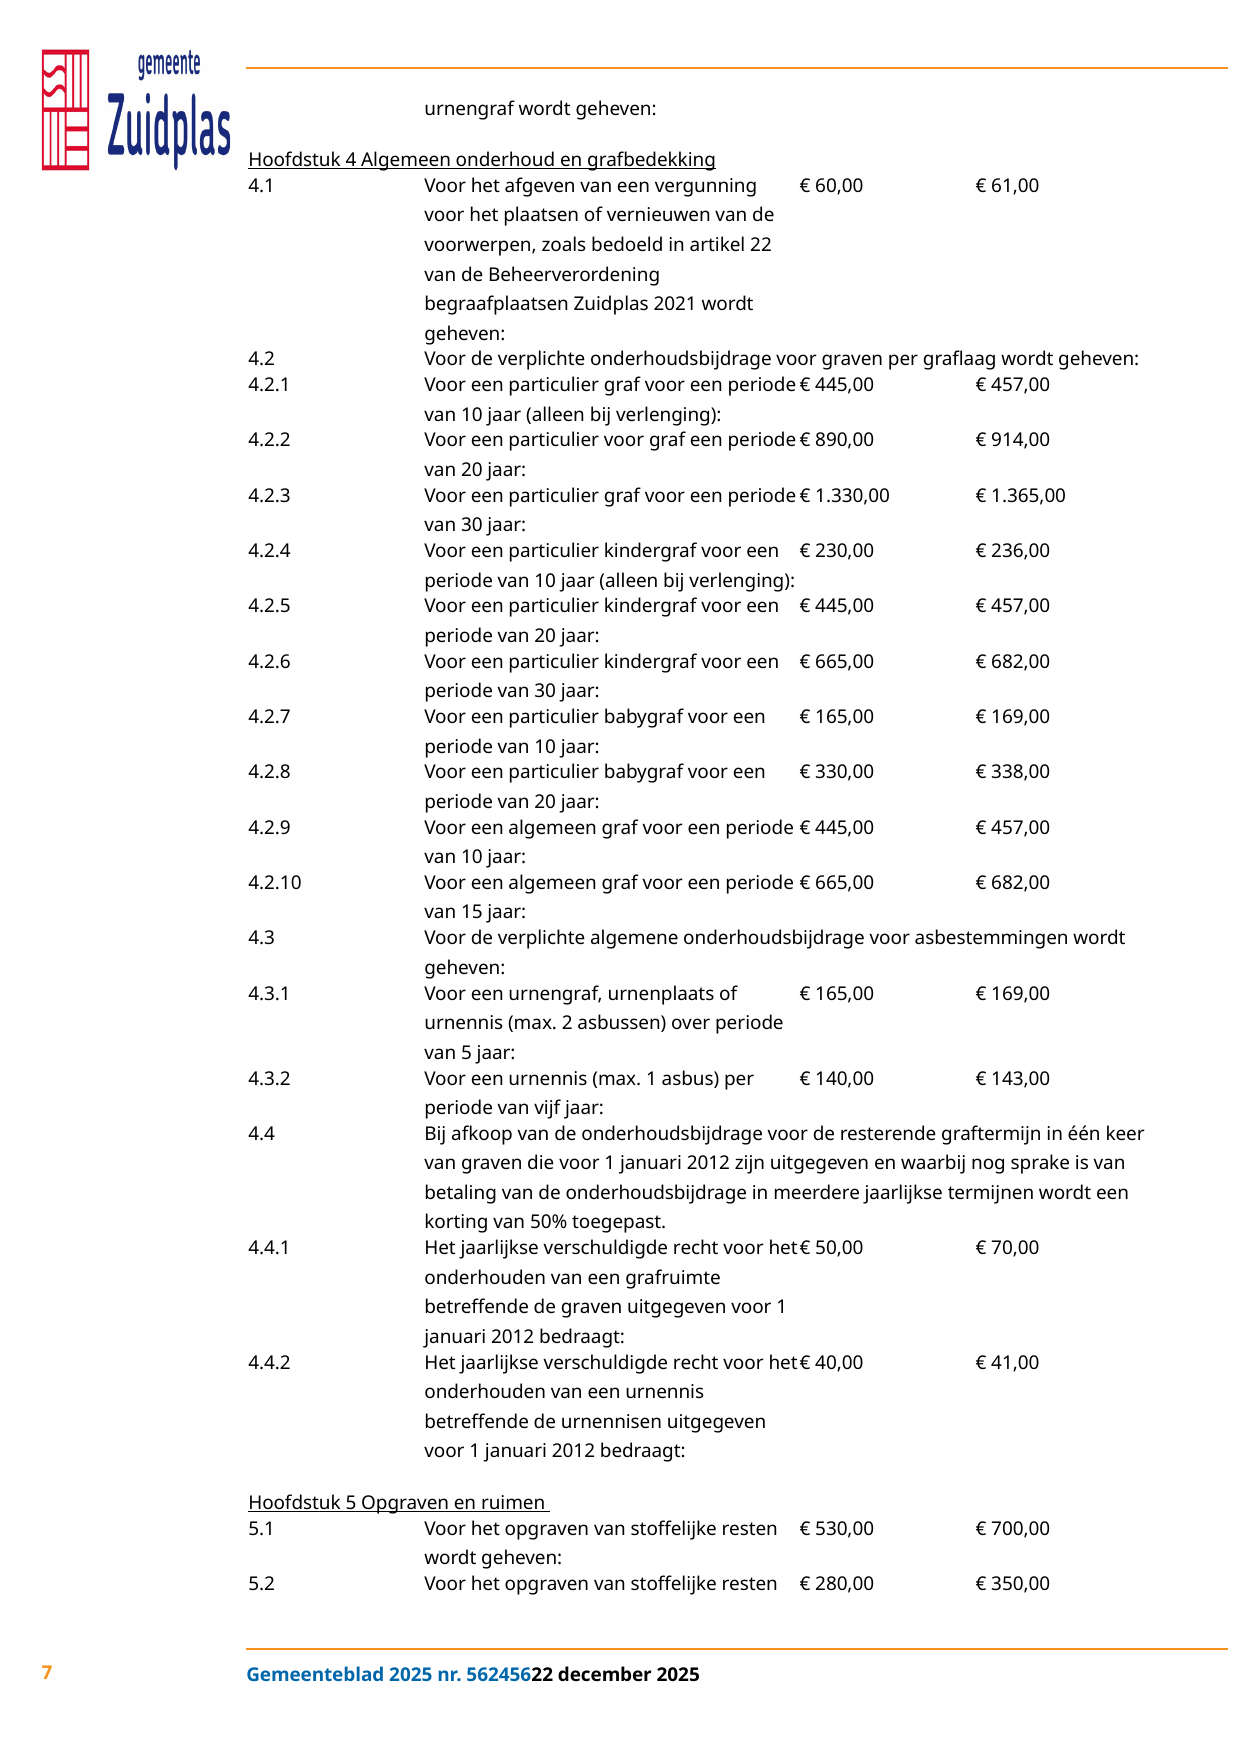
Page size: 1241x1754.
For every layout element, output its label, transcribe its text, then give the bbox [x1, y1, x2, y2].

table_cell € 445,00 [799, 814, 975, 869]
table_cell € 40,00 [799, 1349, 975, 1463]
table_cell € 445,00 [799, 593, 975, 648]
picture [41, 47, 231, 172]
table_cell € 700,00 [975, 1515, 1152, 1570]
table_cell 4.2.5 [248, 593, 424, 648]
table_cell € 1.330,00 [799, 482, 975, 537]
table_cell Voor een urnennis (max. 1 asbus) per periode van vijf jaar: [424, 1065, 799, 1120]
table_cell Voor een particulier kindergraf voor een periode van 10 jaar (alleen bij verlenging): [424, 537, 799, 593]
table_cell € 457,00 [975, 814, 1152, 869]
table_cell € 457,00 [975, 593, 1152, 648]
table_cell [799, 146, 975, 172]
table_cell € 338,00 [975, 759, 1152, 814]
table_cell € 445,00 [799, 371, 975, 427]
table_cell € 230,00 [799, 537, 975, 593]
table_cell 4.2.8 [248, 759, 424, 814]
table_cell [248, 1464, 424, 1489]
table_cell € 61,00 [975, 172, 1152, 346]
table_cell € 165,00 [799, 703, 975, 758]
table_cell 4.2.9 [248, 814, 424, 869]
table_cell € 236,00 [975, 537, 1152, 593]
table_cell 4.2.4 [248, 537, 424, 593]
table_cell 4.2.10 [248, 869, 424, 924]
table_cell € 140,00 [799, 1065, 975, 1120]
table_cell Voor een particulier babygraf voor een periode van 10 jaar: [424, 703, 799, 758]
table_cell 5.1 [248, 1515, 424, 1570]
table_cell 4.2.3 [248, 482, 424, 537]
table_cell Voor het opgraven van stoffelijke resten [424, 1570, 799, 1596]
table_cell € 914,00 [975, 427, 1152, 482]
table_cell Voor de verplichte onderhoudsbijdrage voor graven per graflaag wordt geheven: [424, 346, 1152, 371]
table_cell Voor een particulier babygraf voor een periode van 20 jaar: [424, 759, 799, 814]
table_cell 4.4.2 [248, 1349, 424, 1463]
table_cell Voor de verplichte algemene onderhoudsbijdrage voor asbestemmingen wordt geheven: [424, 925, 1152, 980]
table_cell € 530,00 [799, 1515, 975, 1570]
table_cell 5.2 [248, 1570, 424, 1596]
table_cell [799, 1464, 975, 1489]
table_cell Voor een algemeen graf voor een periode van 15 jaar: [424, 869, 799, 924]
table_cell [975, 1489, 1152, 1515]
table_cell [975, 146, 1152, 172]
table_cell € 50,00 [799, 1235, 975, 1349]
table_cell € 60,00 [799, 172, 975, 346]
table_cell 4.1 [248, 172, 424, 346]
table_cell Voor het afgeven van een vergunning voor het plaatsen of vernieuwen van de voorwerpen, zoals bedoeld in artikel 22 van de Beheerverordening begraafplaatsen Zuidplas 2021 wordt geheven: [424, 172, 799, 346]
table_cell [424, 121, 799, 146]
table_cell 4.2 [248, 346, 424, 371]
table_cell € 169,00 [975, 703, 1152, 758]
table_cell 4.3.1 [248, 980, 424, 1065]
table_cell 4.3.2 [248, 1065, 424, 1120]
table_cell Voor een particulier graf voor een periode van 30 jaar: [424, 482, 799, 537]
table_cell € 280,00 [799, 1570, 975, 1596]
table_cell € 169,00 [975, 980, 1152, 1065]
table_cell € 665,00 [799, 869, 975, 924]
table_cell Het jaarlijkse verschuldigde recht voor het onderhouden van een grafruimte betreffende de graven uitgegeven voor 1 januari 2012 bedraagt: [424, 1235, 799, 1349]
table_cell Voor een urnengraf, urnenplaats of urnennis (max. 2 asbussen) over periode van 5 jaar: [424, 980, 799, 1065]
table_cell € 457,00 [975, 371, 1152, 427]
table_cell € 682,00 [975, 869, 1152, 924]
table_cell Voor een particulier graf voor een periode van 10 jaar (alleen bij verlenging): [424, 371, 799, 427]
table_cell Voor het opgraven van stoffelijke resten wordt geheven: [424, 1515, 799, 1570]
table_cell [799, 121, 975, 146]
table_cell € 682,00 [975, 648, 1152, 703]
table_cell 4.2.7 [248, 703, 424, 758]
table_cell [799, 1489, 975, 1515]
table_cell urnengraf wordt geheven: [424, 95, 799, 121]
table_cell Voor een particulier kindergraf voor een periode van 20 jaar: [424, 593, 799, 648]
table_cell € 890,00 [799, 427, 975, 482]
table_cell [975, 121, 1152, 146]
table_cell Voor een particulier voor graf een periode van 20 jaar: [424, 427, 799, 482]
table_cell [248, 121, 424, 146]
table_cell [975, 95, 1152, 121]
table_cell Bij afkoop van de onderhoudsbijdrage voor de resterende graftermijn in één keer van graven die voor 1 januari 2012 zijn uitgegeven en waarbij nog sprake is van betaling van de onderhoudsbijdrage in meerdere jaarlijkse termijnen wordt een korting van 50% toegepast. [424, 1120, 1152, 1234]
table_cell Hoofdstuk 5 Opgraven en ruimen [248, 1489, 799, 1515]
table_cell [424, 1464, 799, 1489]
table_cell Hoofdstuk 4 Algemeen onderhoud en grafbedekking [248, 146, 799, 172]
table_cell 4.2.6 [248, 648, 424, 703]
table_cell 4.4.1 [248, 1235, 424, 1349]
table_cell € 41,00 [975, 1349, 1152, 1463]
table_cell [248, 95, 424, 121]
table_cell € 143,00 [975, 1065, 1152, 1120]
table_cell € 330,00 [799, 759, 975, 814]
table_cell [975, 1464, 1152, 1489]
table_cell 4.2.2 [248, 427, 424, 482]
table_cell € 70,00 [975, 1235, 1152, 1349]
table_cell 4.2.1 [248, 371, 424, 427]
table_cell € 665,00 [799, 648, 975, 703]
table_cell Voor een particulier kindergraf voor een periode van 30 jaar: [424, 648, 799, 703]
table_cell 4.3 [248, 925, 424, 980]
table_cell Het jaarlijkse verschuldigde recht voor het onderhouden van een urnennis betreffende de urnennisen uitgegeven voor 1 januari 2012 bedraagt: [424, 1349, 799, 1463]
table_cell [799, 95, 975, 121]
table_cell 4.4 [248, 1120, 424, 1234]
table_cell € 350,00 [975, 1570, 1152, 1596]
table_cell € 1.365,00 [975, 482, 1152, 537]
table_cell € 165,00 [799, 980, 975, 1065]
table_cell Voor een algemeen graf voor een periode van 10 jaar: [424, 814, 799, 869]
